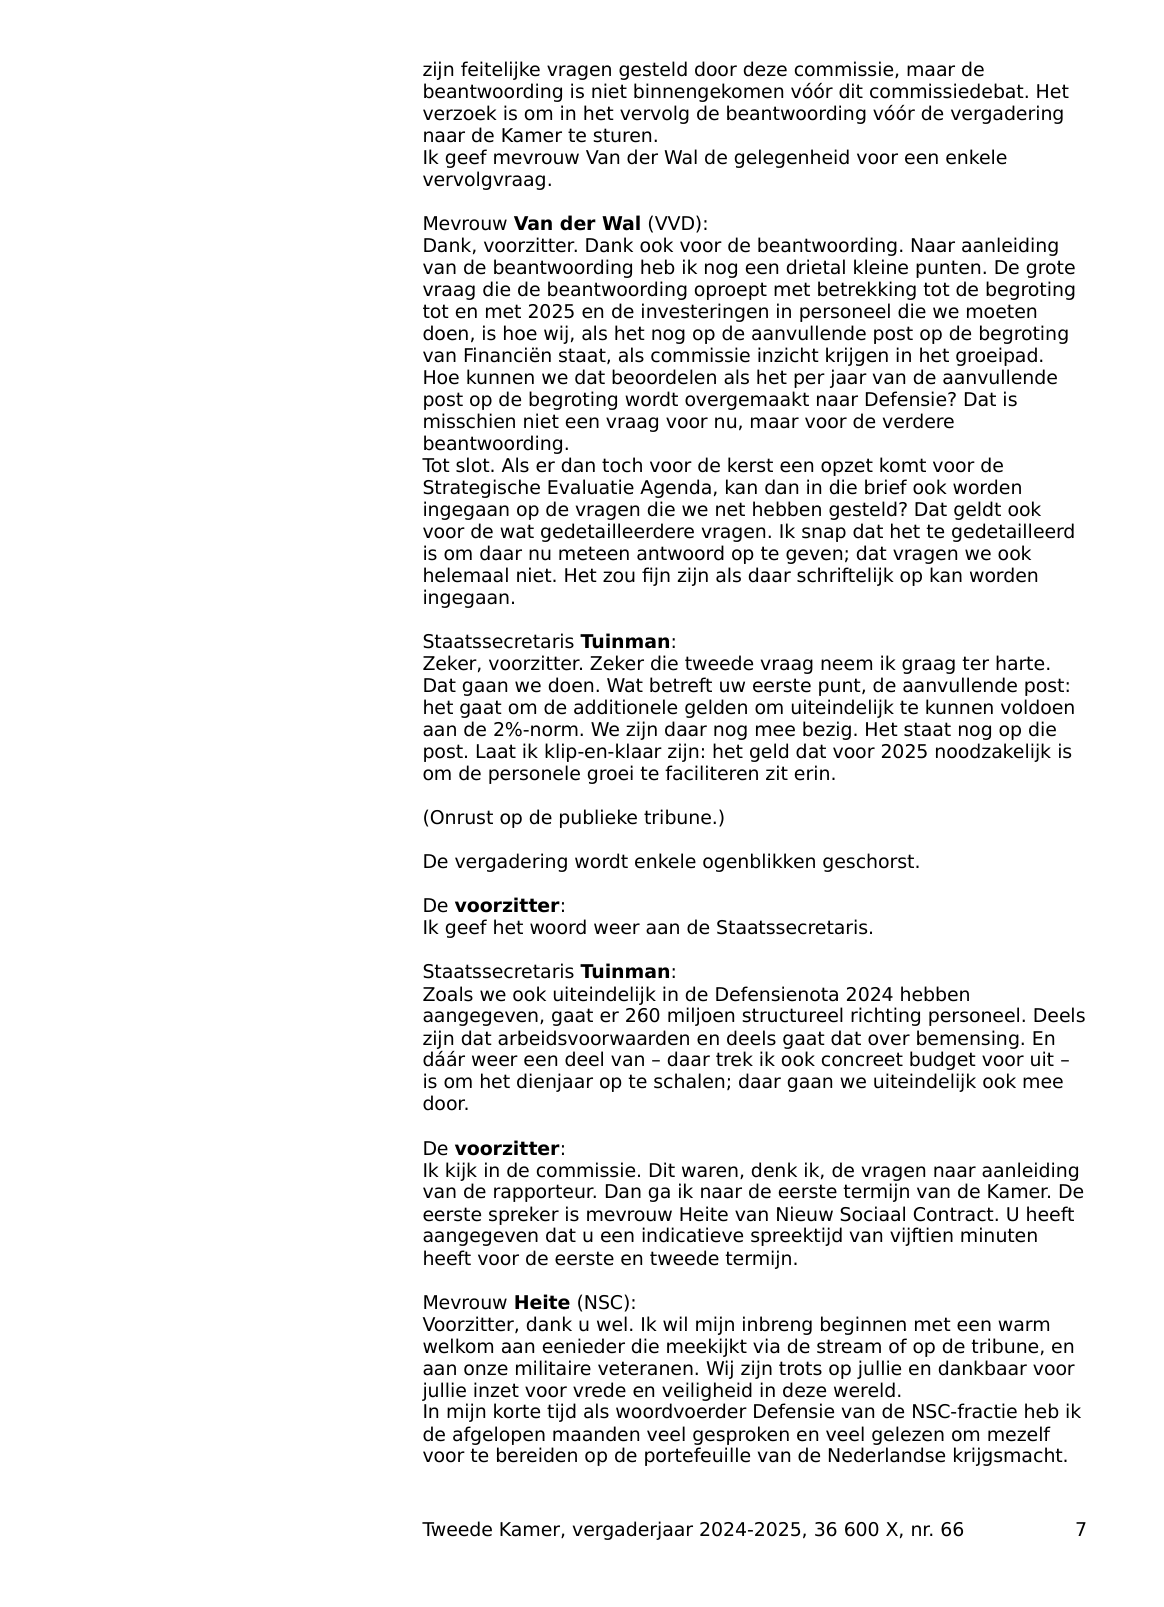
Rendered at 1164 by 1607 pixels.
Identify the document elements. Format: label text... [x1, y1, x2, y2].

text Tot slot. Als er dan toch voor de kerst een opzet komt voor de Strategische Evaluatie Agenda, kan dan in die brief ook worden ingegaan op de vragen die we net hebben gesteld? Dat geldt ook voor de wat gedetailleerdere vragen. Ik snap dat het te gedetailleerd is om daar nu meteen antwoord op te geven; dat vragen we ook helemaal niet. Het zou fijn zijn als daar schriftelijk op kan worden ingegaan. [422, 455, 1087, 609]
text Staatssecretaris Tuinman: [422, 961, 1087, 983]
text Zeker, voorzitter. Zeker die tweede vraag neem ik graag ter harte. Dat gaan we doen. Wat betreft uw eerste punt, de aanvullende post: het gaat om de additionele gelden om uiteindelijk te kunnen voldoen aan de 2%-norm. We zijn daar nog mee bezig. Het staat nog op die post. Laat ik klip-en-klaar zijn: het geld dat voor 2025 noodzakelijk is om de personele groei te faciliteren zit erin. [422, 653, 1087, 785]
text Ik geef mevrouw Van der Wal de gelegenheid voor een enkele vervolgvraag. [422, 147, 1087, 191]
text zijn feitelijke vragen gesteld door deze commissie, maar de beantwoording is niet binnengekomen vóór dit commissiedebat. Het verzoek is om in het vervolg de beantwoording vóór de vergadering naar de Kamer te sturen. [422, 59, 1087, 147]
text Zoals we ook uiteindelijk in de Defensienota 2024 hebben aangegeven, gaat er 260 miljoen structureel richting personeel. Deels zijn dat arbeidsvoorwaarden en deels gaat dat over bemensing. En dáár weer een deel van – daar trek ik ook concreet budget voor uit – is om het dienjaar op te schalen; daar gaan we uiteindelijk ook mee door. [422, 983, 1087, 1115]
text In mijn korte tijd als woordvoerder Defensie van de NSC-fractie heb ik de afgelopen maanden veel gesproken en veel gelezen om mezelf voor te bereiden op de portefeuille van de Nederlandse krijgsmacht. [422, 1401, 1087, 1467]
text Voorzitter, dank u wel. Ik wil mijn inbreng beginnen met een warm welkom aan eenieder die meekijkt via de stream of op de tribune, en aan onze militaire veteranen. Wij zijn trots op jullie en dankbaar voor jullie inzet voor vrede en veiligheid in deze wereld. [422, 1313, 1087, 1401]
text Mevrouw Van der Wal (VVD): [422, 213, 1087, 235]
text De voorzitter: [422, 895, 1087, 917]
text Dank, voorzitter. Dank ook voor de beantwoording. Naar aanleiding van de beantwoording heb ik nog een drietal kleine punten. De grote vraag die de beantwoording oproept met betrekking tot de begroting tot en met 2025 en de investeringen in personeel die we moeten doen, is hoe wij, als het nog op de aanvullende post op de begroting van Financiën staat, als commissie inzicht krijgen in het groeipad. Hoe kunnen we dat beoordelen als het per jaar van de aanvullende post op de begroting wordt overgemaakt naar Defensie? Dat is misschien niet een vraag voor nu, maar voor de verdere beantwoording. [422, 235, 1087, 455]
text De vergadering wordt enkele ogenblikken geschorst. [422, 851, 1087, 873]
text De voorzitter: [422, 1137, 1087, 1159]
text Ik geef het woord weer aan de Staatssecretaris. [422, 917, 1087, 939]
text Staatssecretaris Tuinman: [422, 631, 1087, 653]
text Mevrouw Heite (NSC): [422, 1292, 1087, 1313]
text Ik kijk in de commissie. Dit waren, denk ik, de vragen naar aanleiding van de rapporteur. Dan ga ik naar de eerste termijn van de Kamer. De eerste spreker is mevrouw Heite van Nieuw Sociaal Contract. U heeft aangegeven dat u een indicatieve spreektijd van vijftien minuten heeft voor de eerste en tweede termijn. [422, 1159, 1087, 1269]
text (Onrust op de publieke tribune.) [422, 807, 1087, 829]
